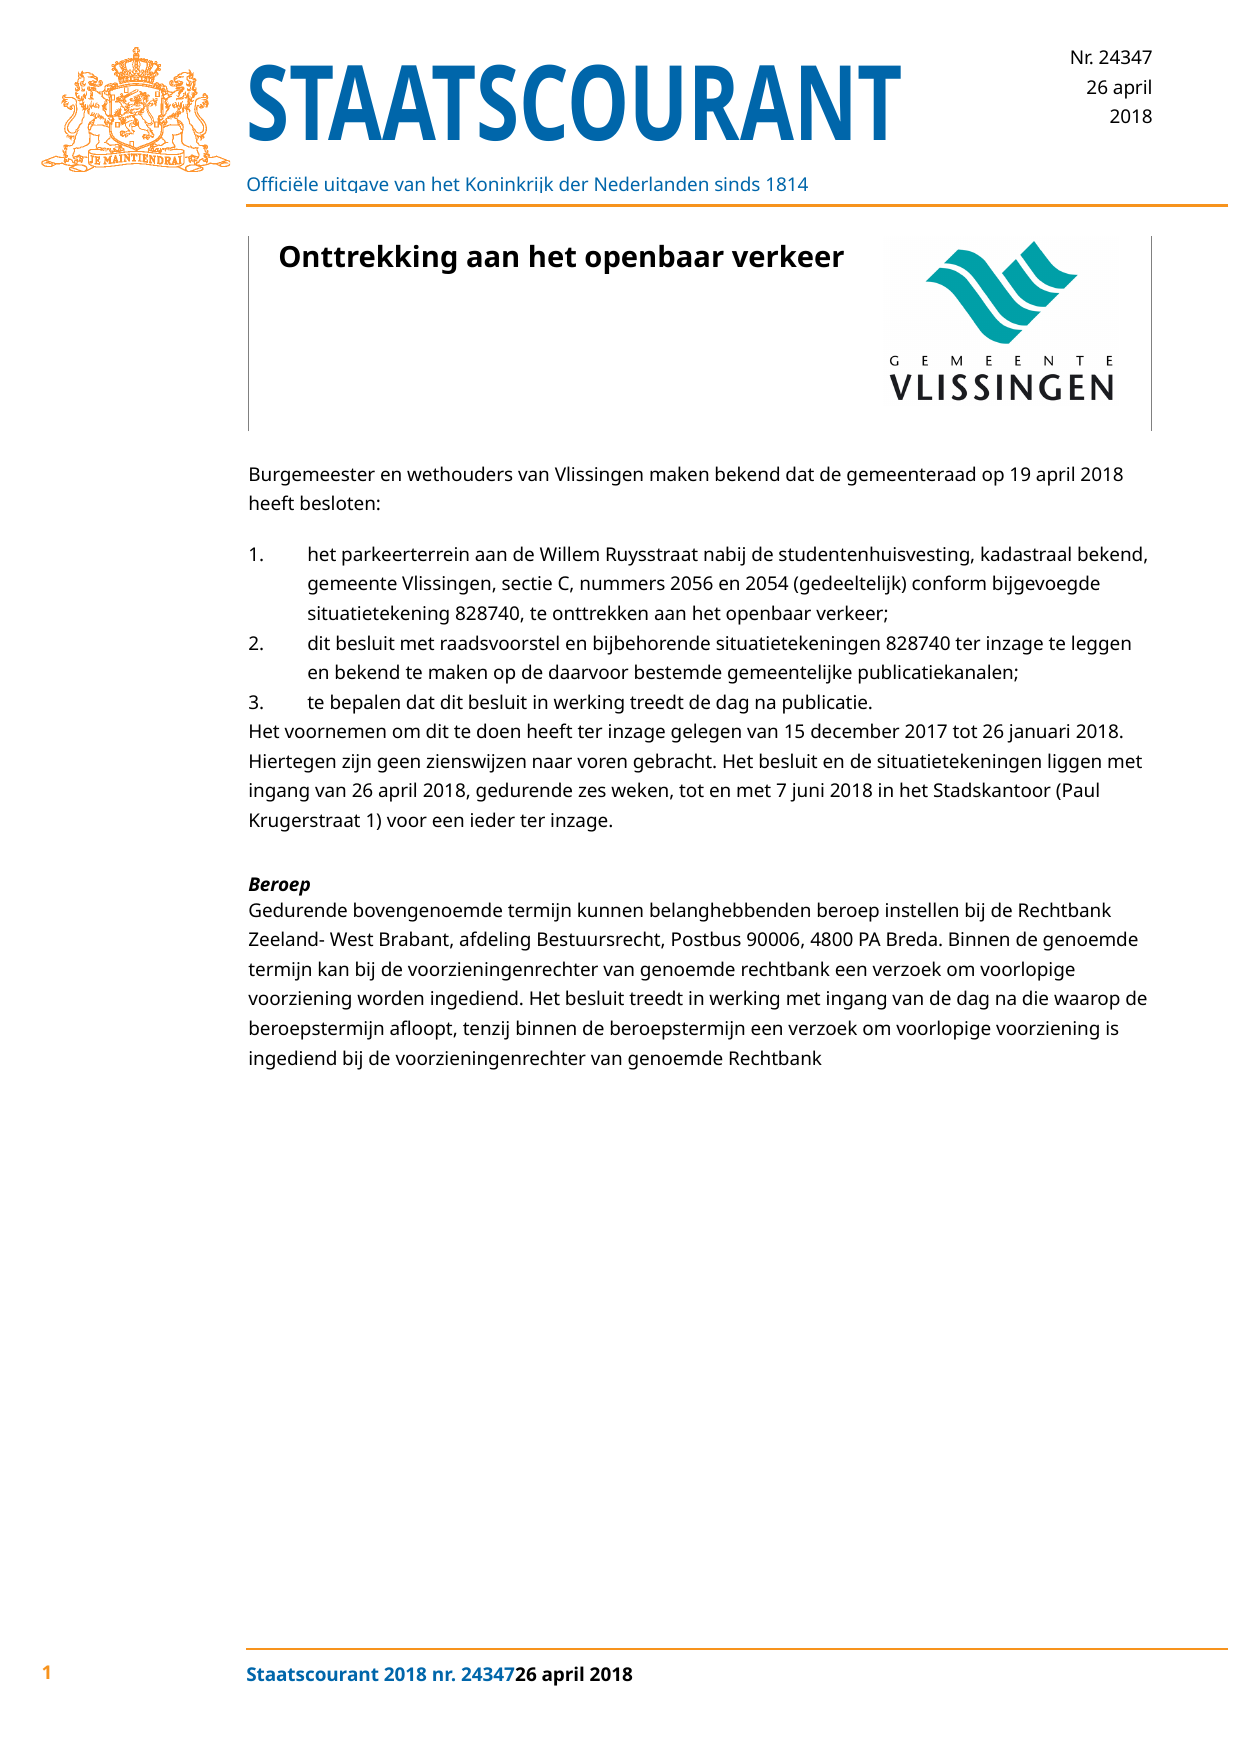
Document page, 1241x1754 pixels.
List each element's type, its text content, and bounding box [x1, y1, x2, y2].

list dit besluit met raadsvoorstel en bijbehorende situatietekeningen 828740 ter inzage te leggen en bekend te maken op de daarvoor bestemde gemeentelijke publicatiekanalen; [248, 630, 1152, 685]
table_header [850, 236, 1151, 431]
text Het voornemen om dit te doen heeft ter inzage gelegen van 15 december 2017 tot 26 januari 2018. Hiertegen zijn geen zienswijzen naar voren gebracht. Het besluit en de situatietekeningen liggen met ingang van 26 april 2018, gedurende zes weken, tot en met 7 juni 2018 in het Stadskantoor (Paul Krugerstraat 1) voor een ieder ter inzage. [248, 718, 1152, 833]
table_header Onttrekking aan het openbaar verkeer [249, 236, 850, 431]
text Gedurende bovengenoemde termijn kunnen belanghebbenden beroep instellen bij de Rechtbank Zeeland- West Brabant, afdeling Bestuursrecht, Postbus 90006, 4800 PA Breda. Binnen de genoemde termijn kan bij de voorzieningenrechter van genoemde rechtbank een verzoek om voorlopige voorziening worden ingediend. Het besluit treedt in werking met ingang van de dag na die waarop de beroepstermijn afloopt, tenzij binnen de beroepstermijn een verzoek om voorlopige voorziening is ingediend bij de voorzieningenrechter van genoemde Rechtbank [248, 897, 1152, 1071]
list het parkeerterrein aan de Willem Ruysstraat nabij de studentenhuisvesting, kadastraal bekend, gemeente Vlissingen, sectie C, nummers 2056 en 2054 (gedeeltelijk) conform bijgevoegde situatietekening 828740, te onttrekken aan het openbaar verkeer; [248, 541, 1152, 626]
text Beroep [248, 871, 1152, 897]
list te bepalen dat dit besluit in werking treedt de dag na publicatie. [248, 689, 1152, 714]
picture [882, 236, 1119, 406]
picture [41, 47, 231, 172]
text Burgemeester en wethouders van Vlissingen maken bekend dat de gemeenteraad op 19 april 2018 heeft besloten: [248, 461, 1152, 516]
